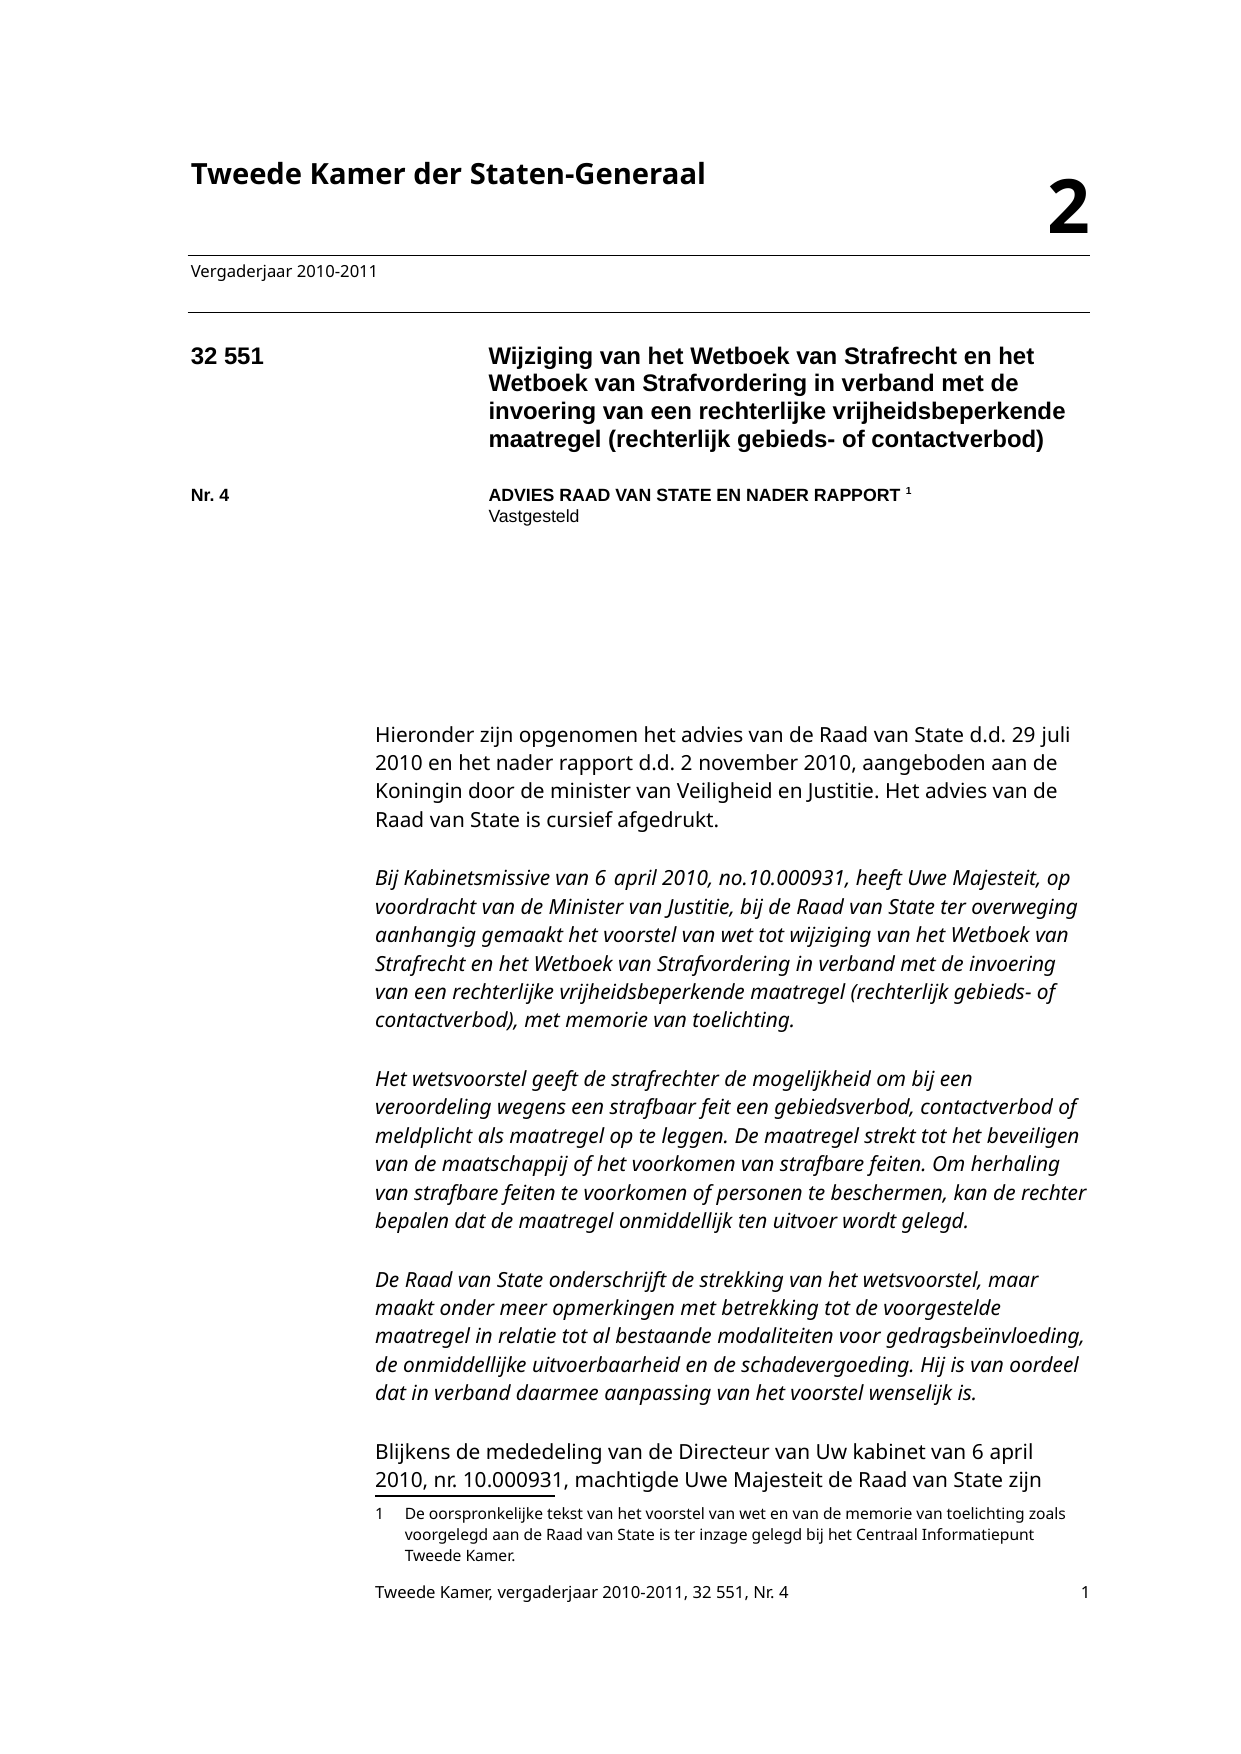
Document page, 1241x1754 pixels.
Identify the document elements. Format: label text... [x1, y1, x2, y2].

text Bij Kabinetsmissive van 6 april 2010, no.10.000931, heeft Uwe Majesteit, op voordracht van de Minister van Justitie, bij de Raad van State ter overweging aanhangig gemaakt het voorstel van wet tot wijziging van het Wetboek van Strafrecht en het Wetboek van Strafvordering in verband met de invoering van een rechterlijke vrijheidsbeperkende maatregel (rechterlijk gebieds- of contactverbod), met memorie van toelichting. [375, 863, 1090, 1034]
table_header Tweede Kamer der Staten-Generaal [188, 150, 909, 255]
table_header 2 [910, 150, 1090, 255]
text Blijkens de mededeling van de Directeur van Uw kabinet van 6 april 2010, nr. 10.000931, machtigde Uwe Majesteit de Raad van State zijn [375, 1437, 1090, 1494]
text Hieronder zijn opgenomen het advies van de Raad van State d.d. 29 juli 2010 en het nader rapport d.d. 2 november 2010, aangeboden aan de Koningin door de minister van Veiligheid en Justitie. Het advies van de Raad van State is cursief afgedrukt. [375, 720, 1090, 833]
table_cell Nr. 4 [188, 482, 485, 601]
table_cell Wijziging van het Wetboek van Strafrecht en het Wetboek van Strafvordering in verband met de invoering van een rechterlijke vrijheidsbeperkende maatregel (rechterlijk gebieds- of contactverbod) [485, 339, 1090, 482]
table_cell 32 551 [188, 339, 485, 482]
table_cell [485, 313, 1090, 339]
text De Raad van State onderschrijft de strekking van het wetsvoorstel, maar maakt onder meer opmerkingen met betrekking tot de voorgestelde maatregel in relatie tot al bestaande modaliteiten voor gedragsbeïnvloeding, de onmiddellijke uitvoerbaarheid en de schadevergoeding. Hij is van oordeel dat in verband daarmee aanpassing van het voorstel wenselijk is. [375, 1265, 1090, 1407]
text Het wetsvoorstel geeft de strafrechter de mogelijkheid om bij een veroordeling wegens een strafbaar feit een gebiedsverbod, contactverbod of meldplicht als maatregel op te leggen. De maatregel strekt tot het beveiligen van de maatschappij of het voorkomen van strafbare feiten. Om herhaling van strafbare feiten te voorkomen of personen te beschermen, kan de rechter bepalen dat de maatregel onmiddellijk ten uitvoer wordt gelegd. [375, 1064, 1090, 1235]
table_cell [485, 256, 1090, 312]
table_cell [188, 313, 485, 339]
table_cell Vergaderjaar 2010-2011 [188, 256, 485, 312]
table_cell ADVIES RAAD VAN STATE EN NADER RAPPORT Vastgesteld [485, 482, 1090, 601]
